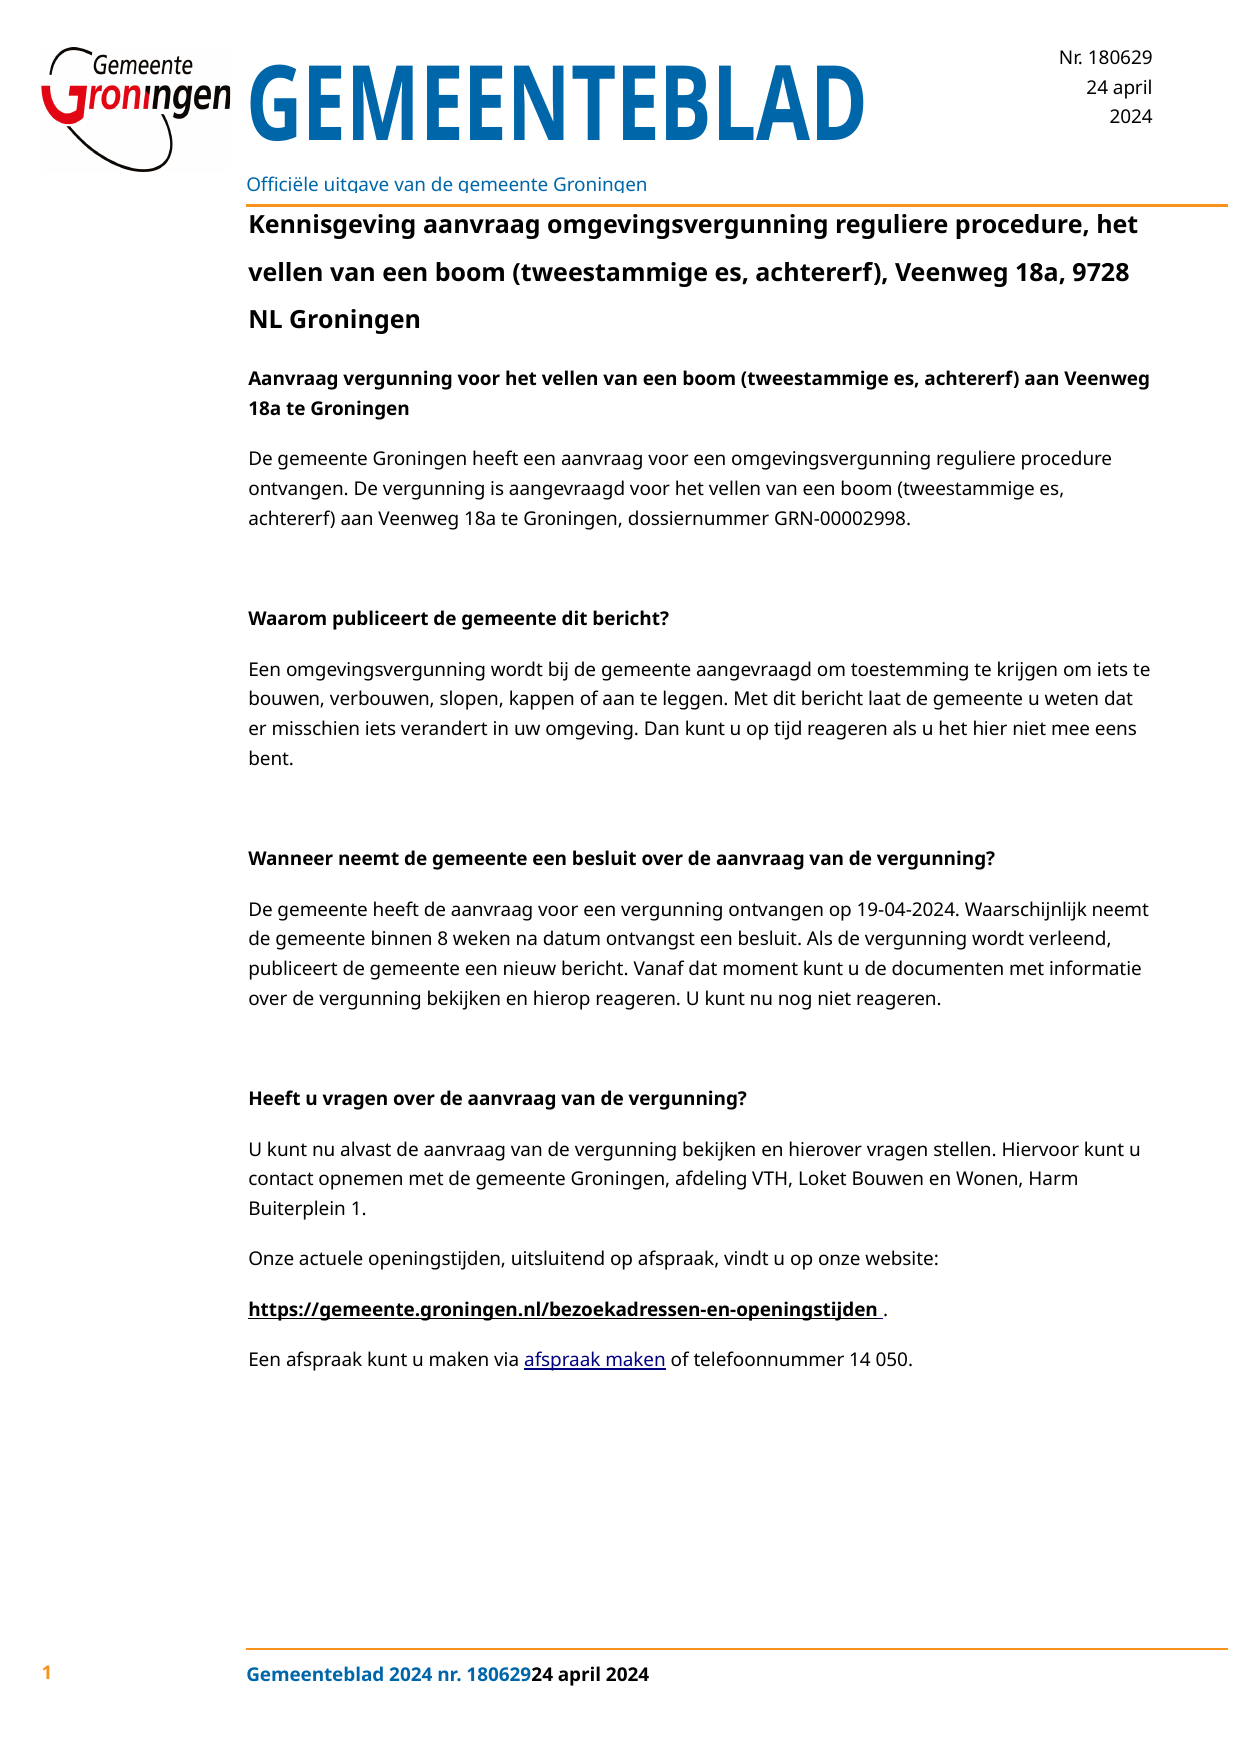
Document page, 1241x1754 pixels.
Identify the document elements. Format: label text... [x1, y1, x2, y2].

text Wanneer neemt de gemeente een besluit over de aanvraag van de vergunning? [248, 846, 1152, 871]
text Een afspraak kunt u maken via afspraak maken of telefoonnummer 14 050. [248, 1346, 1152, 1372]
text Heeft u vragen over de aanvraag van de vergunning? [248, 1086, 1152, 1111]
text https://gemeente.groningen.nl/bezoekadressen-en-openingstijden . [248, 1296, 1152, 1322]
text Waarom publiceert de gemeente dit bericht? [248, 606, 1152, 631]
text Aanvraag vergunning voor het vellen van een boom (tweestammige es, achtererf) aan Veenweg 18a te Groningen [248, 366, 1152, 421]
text Kennisgeving aanvraag omgevingsvergunning reguliere procedure, het vellen van een boom (tweestammige es, achtererf), Veenweg 18a, 9728 NL Groningen [248, 207, 1152, 336]
text Onze actuele openingstijden, uitsluitend op afspraak, vindt u op onze website: [248, 1246, 1152, 1271]
text Een omgevingsvergunning wordt bij de gemeente aangevraagd om toestemming te krijgen om iets te bouwen, verbouwen, slopen, kappen of aan te leggen. Met dit bericht laat de gemeente u weten dat er misschien iets verandert in uw omgeving. Dan kunt u op tijd reageren als u het hier niet mee eens bent. [248, 656, 1152, 770]
text U kunt nu alvast de aanvraag van de vergunning bekijken en hierover vragen stellen. Hiervoor kunt u contact opnemen met de gemeente Groningen, afdeling VTH, Loket Bouwen en Wonen, Harm Buiterplein 1. [248, 1136, 1152, 1221]
text De gemeente heeft de aanvraag voor een vergunning ontvangen op 19-04-2024. Waarschijnlijk neemt de gemeente binnen 8 weken na datum ontvangst een besluit. Als de vergunning wordt verleend, publiceert de gemeente een nieuw bericht. Vanaf dat moment kunt u de documenten met informatie over de vergunning bekijken en hierop reageren. U kunt nu nog niet reageren. [248, 896, 1152, 1010]
text De gemeente Groningen heeft een aanvraag voor een omgevingsvergunning reguliere procedure ontvangen. De vergunning is aangevraagd voor het vellen van een boom (tweestammige es, achtererf) aan Veenweg 18a te Groningen, dossiernummer GRN-00002998. [248, 446, 1152, 530]
picture [41, 47, 231, 172]
